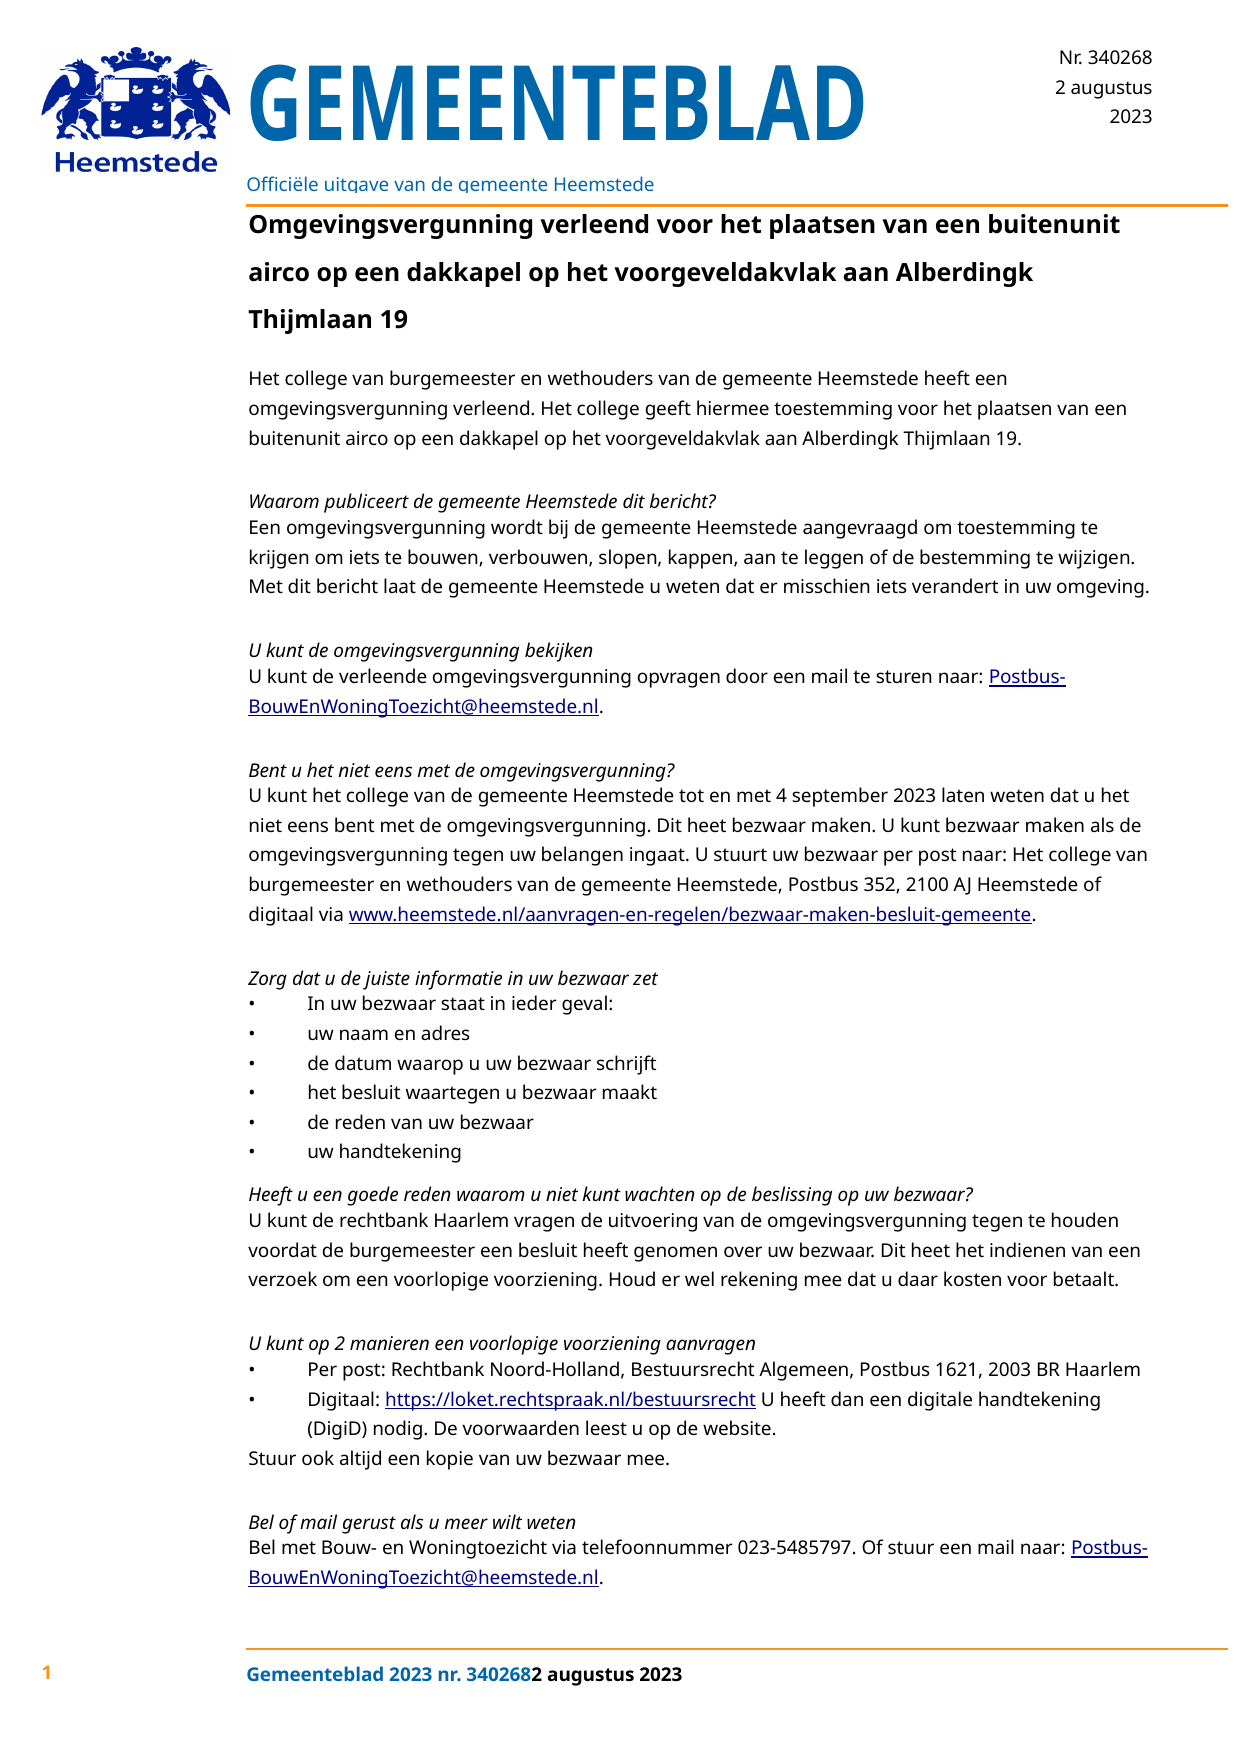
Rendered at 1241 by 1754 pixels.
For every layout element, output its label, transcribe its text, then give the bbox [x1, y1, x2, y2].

list uw naam en adres [248, 1020, 1152, 1046]
list uw handtekening [248, 1138, 1152, 1164]
text Waarom publiceert de gemeente Heemstede dit bericht? [248, 489, 1152, 514]
list de datum waarop u uw bezwaar schrijft [248, 1050, 1152, 1075]
list het besluit waartegen u bezwaar maakt [248, 1079, 1152, 1105]
list In uw bezwaar staat in ieder geval: [248, 991, 1152, 1016]
text U kunt de omgevingsvergunning bekijken [248, 637, 1152, 663]
text Stuur ook altijd een kopie van uw bezwaar mee. [248, 1445, 1152, 1471]
text Heeft u een goede reden waarom u niet kunt wachten op de beslissing op uw bezwaar? [248, 1182, 1152, 1207]
picture [41, 47, 231, 172]
list Per post: Rechtbank Noord-Holland, Bestuursrecht Algemeen, Postbus 1621, 2003 BR Haarlem [248, 1356, 1152, 1382]
list de reden van uw bezwaar [248, 1109, 1152, 1134]
list Digitaal: https://loket.rechtspraak.nl/bestuursrecht U heeft dan een digitale handtekening (DigiD) nodig. De voorwaarden leest u op de website. [248, 1386, 1152, 1441]
text U kunt de verleende omgevingsvergunning opvragen door een mail te sturen naar: Postbus-BouwEnWoningToezicht@heemstede.nl. [248, 663, 1152, 718]
text U kunt op 2 manieren een voorlopige voorziening aanvragen [248, 1330, 1152, 1356]
text Bel met Bouw- en Woningtoezicht via telefoonnummer 023-5485797. Of stuur een mail naar: Postbus-BouwEnWoningToezicht@heemstede.nl. [248, 1534, 1152, 1590]
text Bel of mail gerust als u meer wilt weten [248, 1509, 1152, 1534]
text U kunt de rechtbank Haarlem vragen de uitvoering van de omgevingsvergunning tegen te houden voordat de burgemeester een besluit heeft genomen over uw bezwaar. Dit heet het indienen van een verzoek om een voorlopige voorziening. Houd er wel rekening mee dat u daar kosten voor betaalt. [248, 1207, 1152, 1292]
text Een omgevingsvergunning wordt bij de gemeente Heemstede aangevraagd om toestemming te krijgen om iets te bouwen, verbouwen, slopen, kappen, aan te leggen of de bestemming te wijzigen. Met dit bericht laat de gemeente Heemstede u weten dat er misschien iets verandert in uw omgeving. [248, 514, 1152, 599]
text Bent u het niet eens met de omgevingsvergunning? [248, 757, 1152, 782]
text U kunt het college van de gemeente Heemstede tot en met 4 september 2023 laten weten dat u het niet eens bent met de omgevingsvergunning. Dit heet bezwaar maken. U kunt bezwaar maken als de omgevingsvergunning tegen uw belangen ingaat. U stuurt uw bezwaar per post naar: Het college van burgemeester en wethouders van de gemeente Heemstede, Postbus 352, 2100 AJ Heemstede of digitaal via www.heemstede.nl/aanvragen-en-regelen/bezwaar-maken-besluit-gemeente. [248, 782, 1152, 927]
text Zorg dat u de juiste informatie in uw bezwaar zet [248, 965, 1152, 991]
text Het college van burgemeester en wethouders van de gemeente Heemstede heeft een omgevingsvergunning verleend. Het college geeft hiermee toestemming voor het plaatsen van een buitenunit airco op een dakkapel op het voorgeveldakvlak aan Alberdingk Thijmlaan 19. [248, 366, 1152, 450]
text Omgevingsvergunning verleend voor het plaatsen van een buitenunit airco op een dakkapel op het voorgeveldakvlak aan Alberdingk Thijmlaan 19 [248, 207, 1152, 336]
